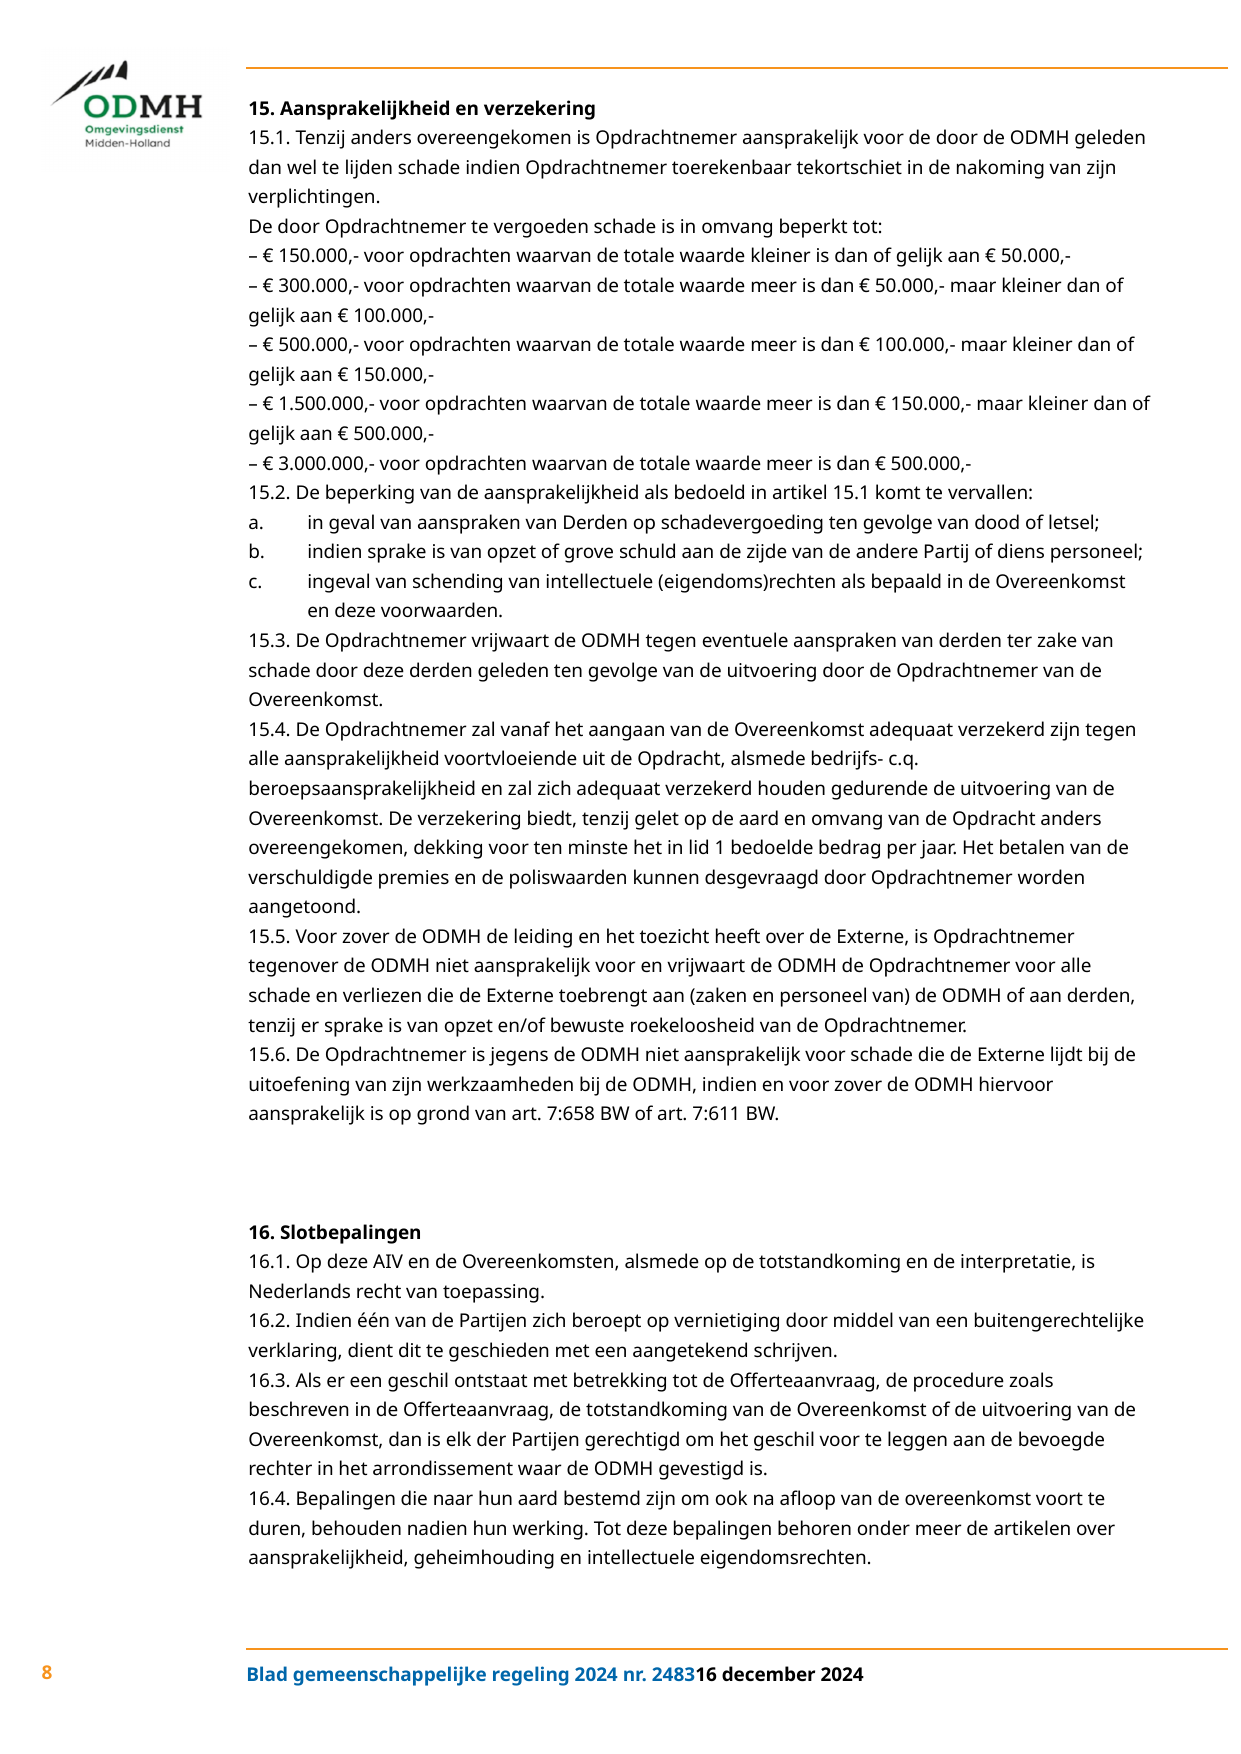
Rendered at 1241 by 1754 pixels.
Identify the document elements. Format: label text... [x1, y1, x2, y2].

text 15.2. De beperking van de aansprakelijkheid als bedoeld in artikel 15.1 komt te vervallen: [248, 479, 1152, 505]
text 15.4. De Opdrachtnemer zal vanaf het aangaan van de Overeenkomst adequaat verzekerd zijn tegen alle aansprakelijkheid voortvloeiende uit de Opdracht, alsmede bedrijfs- c.q. beroepsaansprakelijkheid en zal zich adequaat verzekerd houden gedurende de uitvoering van de Overeenkomst. De verzekering biedt, tenzij gelet op de aard en omvang van de Opdracht anders overeengekomen, dekking voor ten minste het in lid 1 bedoelde bedrag per jaar. Het betalen van de verschuldigde premies en de poliswaarden kunnen desgevraagd door Opdrachtnemer worden aangetoond. [248, 716, 1152, 919]
text – € 1.500.000,- voor opdrachten waarvan de totale waarde meer is dan € 150.000,- maar kleiner dan of gelijk aan € 500.000,- [248, 391, 1152, 446]
text 15.5. Voor zover de ODMH de leiding en het toezicht heeft over de Externe, is Opdrachtnemer tegenover de ODMH niet aansprakelijk voor en vrijwaart de ODMH de Opdrachtnemer voor alle schade en verliezen die de Externe toebrengt aan (zaken en personeel van) de ODMH of aan derden, tenzij er sprake is van opzet en/of bewuste roekeloosheid van de Opdrachtnemer. [248, 923, 1152, 1038]
text 15. Aansprakelijkheid en verzekering [248, 95, 1152, 121]
picture [41, 47, 231, 172]
text 15.6. De Opdrachtnemer is jegens de ODMH niet aansprakelijk voor schade die de Externe lijdt bij de uitoefening van zijn werkzaamheden bij de ODMH, indien en voor zover de ODMH hiervoor aansprakelijk is op grond van art. 7:658 BW of art. 7:611 BW. [248, 1041, 1152, 1126]
text 16.3. Als er een geschil ontstaat met betrekking tot de Offerteaanvraag, de procedure zoals beschreven in de Offerteaanvraag, de totstandkoming van de Overeenkomst of de uitvoering van de Overeenkomst, dan is elk der Partijen gerechtigd om het geschil voor te leggen aan de bevoegde rechter in het arrondissement waar de ODMH gevestigd is. [248, 1367, 1152, 1481]
list ingeval van schending van intellectuele (eigendoms)rechten als bepaald in de Overeenkomst en deze voorwaarden. [248, 568, 1152, 623]
text 15.1. Tenzij anders overeengekomen is Opdrachtnemer aansprakelijk voor de door de ODMH geleden dan wel te lijden schade indien Opdrachtnemer toerekenbaar tekortschiet in de nakoming van zijn verplichtingen. [248, 124, 1152, 209]
text 15.3. De Opdrachtnemer vrijwaart de ODMH tegen eventuele aanspraken van derden ter zake van schade door deze derden geleden ten gevolge van de uitvoering door de Opdrachtnemer van de Overeenkomst. [248, 627, 1152, 712]
text – € 500.000,- voor opdrachten waarvan de totale waarde meer is dan € 100.000,- maar kleiner dan of gelijk aan € 150.000,- [248, 331, 1152, 387]
text – € 3.000.000,- voor opdrachten waarvan de totale waarde meer is dan € 500.000,- [248, 450, 1152, 476]
text De door Opdrachtnemer te vergoeden schade is in omvang beperkt tot: [248, 213, 1152, 239]
text 16.2. Indien één van de Partijen zich beroept op vernietiging door middel van een buitengerechtelijke verklaring, dient dit te geschieden met een aangetekend schrijven. [248, 1308, 1152, 1363]
text 16.1. Op deze AIV en de Overeenkomsten, alsmede op de totstandkoming en de interpretatie, is Nederlands recht van toepassing. [248, 1248, 1152, 1304]
text – € 300.000,- voor opdrachten waarvan de totale waarde meer is dan € 50.000,- maar kleiner dan of gelijk aan € 100.000,- [248, 272, 1152, 328]
list in geval van aanspraken van Derden op schadevergoeding ten gevolge van dood of letsel; [248, 509, 1152, 535]
text – € 150.000,- voor opdrachten waarvan de totale waarde kleiner is dan of gelijk aan € 50.000,- [248, 243, 1152, 268]
text 16.4. Bepalingen die naar hun aard bestemd zijn om ook na afloop van de overeenkomst voort te duren, behouden nadien hun werking. Tot deze bepalingen behoren onder meer de artikelen over aansprakelijkheid, geheimhouding en intellectuele eigendomsrechten. [248, 1485, 1152, 1570]
text 16. Slotbepalingen [248, 1219, 1152, 1245]
list indien sprake is van opzet of grove schuld aan de zijde van de andere Partij of diens personeel; [248, 538, 1152, 564]
